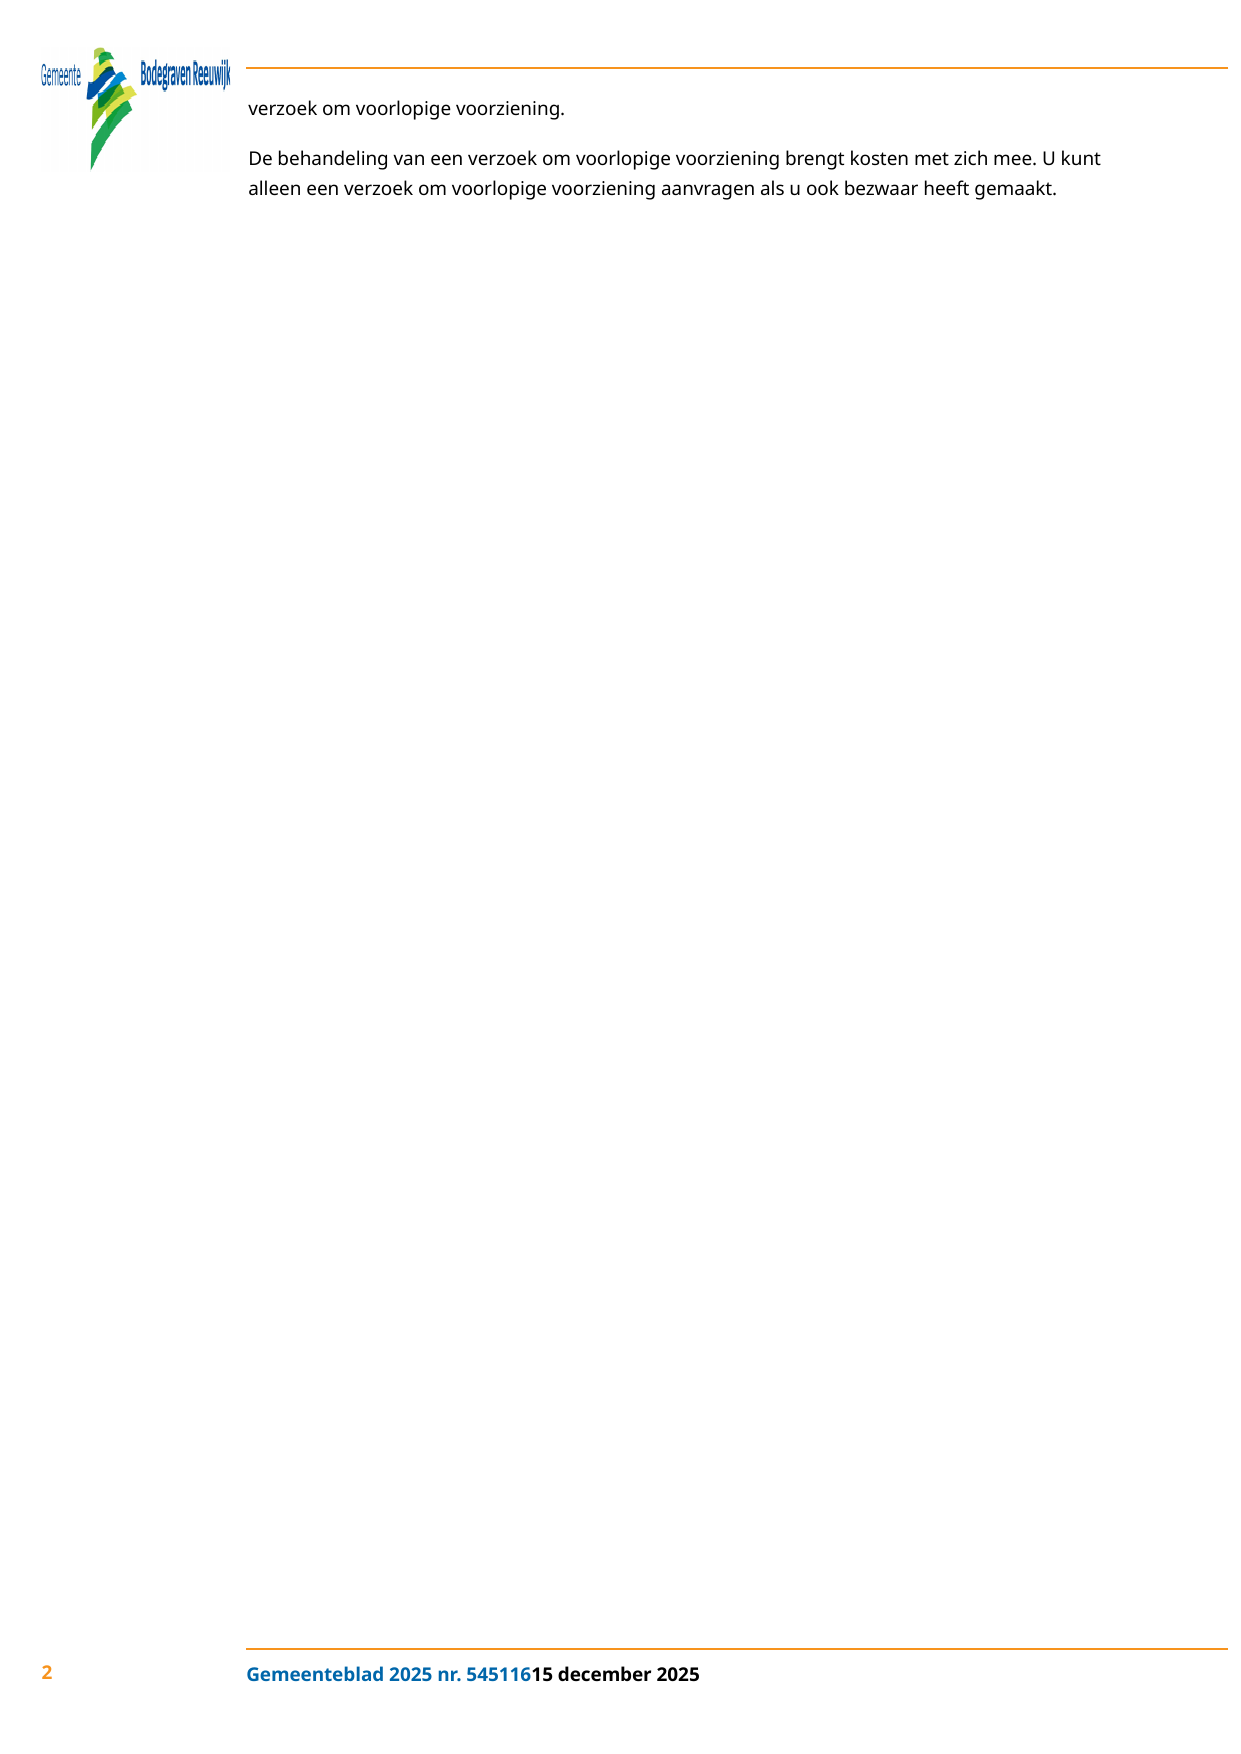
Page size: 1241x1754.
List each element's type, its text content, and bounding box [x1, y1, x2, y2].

text De behandeling van een verzoek om voorlopige voorziening brengt kosten met zich mee. U kunt alleen een verzoek om voorlopige voorziening aanvragen als u ook bezwaar heeft gemaakt. [248, 145, 1152, 201]
picture [41, 47, 231, 172]
text verzoek om voorlopige voorziening. [248, 95, 1152, 121]
